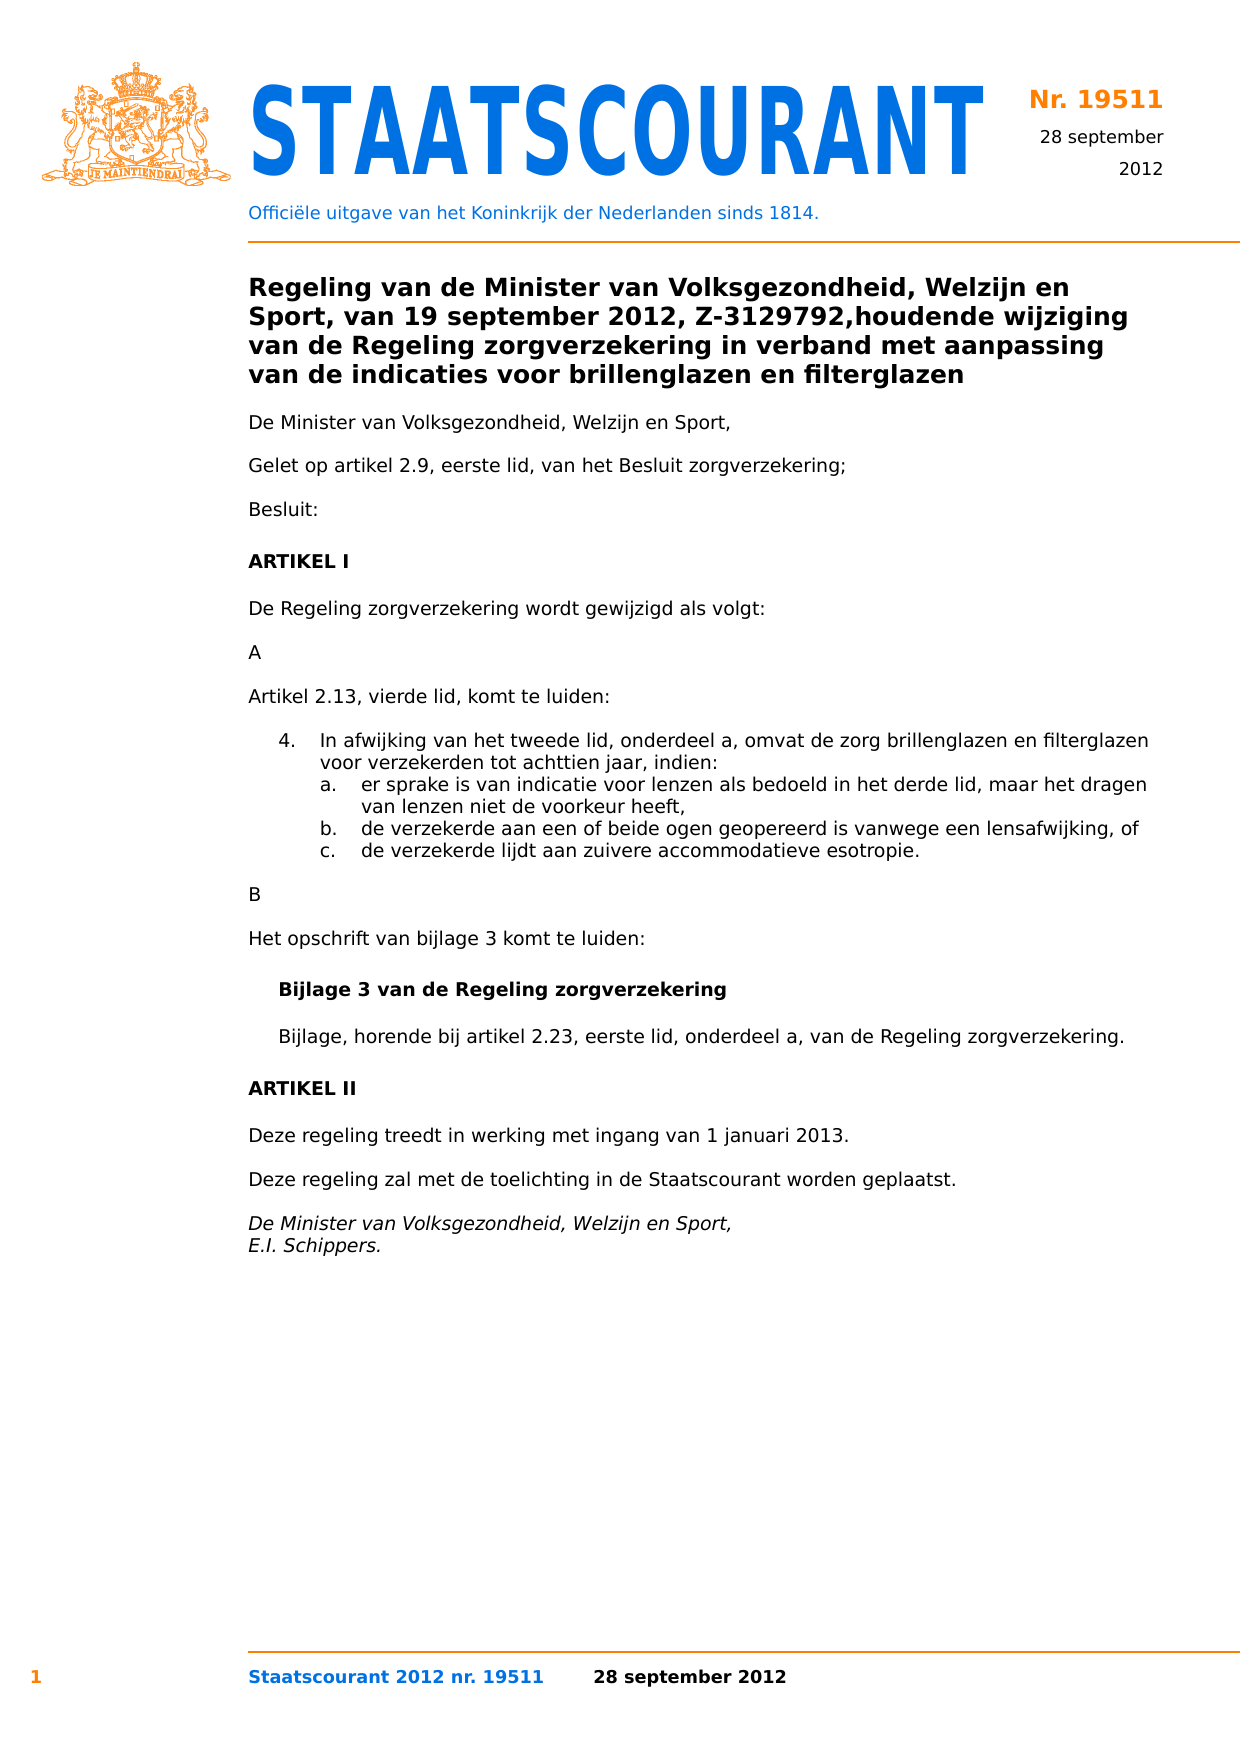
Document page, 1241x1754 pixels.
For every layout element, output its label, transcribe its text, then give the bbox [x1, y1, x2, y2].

subtitle Bijlage 3 van de Regeling zorgverzekering [278, 979, 1163, 1001]
picture [41, 62, 231, 186]
text A [248, 642, 1163, 664]
subtitle Regeling van de Minister van Volksgezondheid, Welzijn en Sport, van 19 september 2012, Z-3129792,houdende wijziging van de Regeling zorgverzekering in verband met aanpassing van de indicaties voor brillenglazen en filterglazen [248, 273, 1163, 390]
text Gelet op artikel 2.9, eerste lid, van het Besluit zorgverzekering; [248, 455, 1163, 477]
text a. er sprake is van indicatie voor lenzen als bedoeld in het derde lid, maar het dragen van lenzen niet de voorkeur heeft, [319, 774, 1163, 818]
table_cell Officiële uitgave van het Koninkrijk der Nederlanden sinds 1814. [248, 203, 1240, 241]
text De Minister van Volksgezondheid, Welzijn en Sport, [248, 412, 1163, 433]
text b. de verzekerde aan een of beide ogen geopereerd is vanwege een lensafwijking, of [319, 818, 1163, 840]
table_header [25, 62, 248, 241]
table_header Nr. 19511 [998, 62, 1240, 121]
table_header STAATSCOURANT [248, 62, 998, 203]
table_cell 28 september [998, 121, 1240, 153]
text Het opschrift van bijlage 3 komt te luiden: [248, 927, 1163, 949]
text Bijlage, horende bij artikel 2.23, eerste lid, onderdeel a, van de Regeling zorgverzekering. [278, 1026, 1163, 1048]
text Deze regeling zal met de toelichting in de Staatscourant worden geplaatst. [248, 1169, 1163, 1191]
text De Minister van Volksgezondheid, Welzijn en Sport, E.I. Schippers. [248, 1213, 1163, 1257]
text B [248, 883, 1163, 906]
text Deze regeling treedt in werking met ingang van 1 januari 2013. [248, 1125, 1163, 1147]
text Besluit: [248, 499, 1163, 521]
text Artikel 2.13, vierde lid, komt te luiden: [248, 686, 1163, 708]
table_cell 2012 [998, 153, 1240, 203]
text 4. In afwijking van het tweede lid, onderdeel a, omvat de zorg brillenglazen en filterglazen voor verzekerden tot achttien jaar, indien: [278, 730, 1163, 774]
text De Regeling zorgverzekering wordt gewijzigd als volgt: [248, 598, 1163, 620]
subtitle ARTIKEL I [248, 551, 1163, 573]
text c. de verzekerde lijdt aan zuivere accommodatieve esotropie. [319, 840, 1163, 862]
subtitle ARTIKEL II [248, 1078, 1163, 1100]
